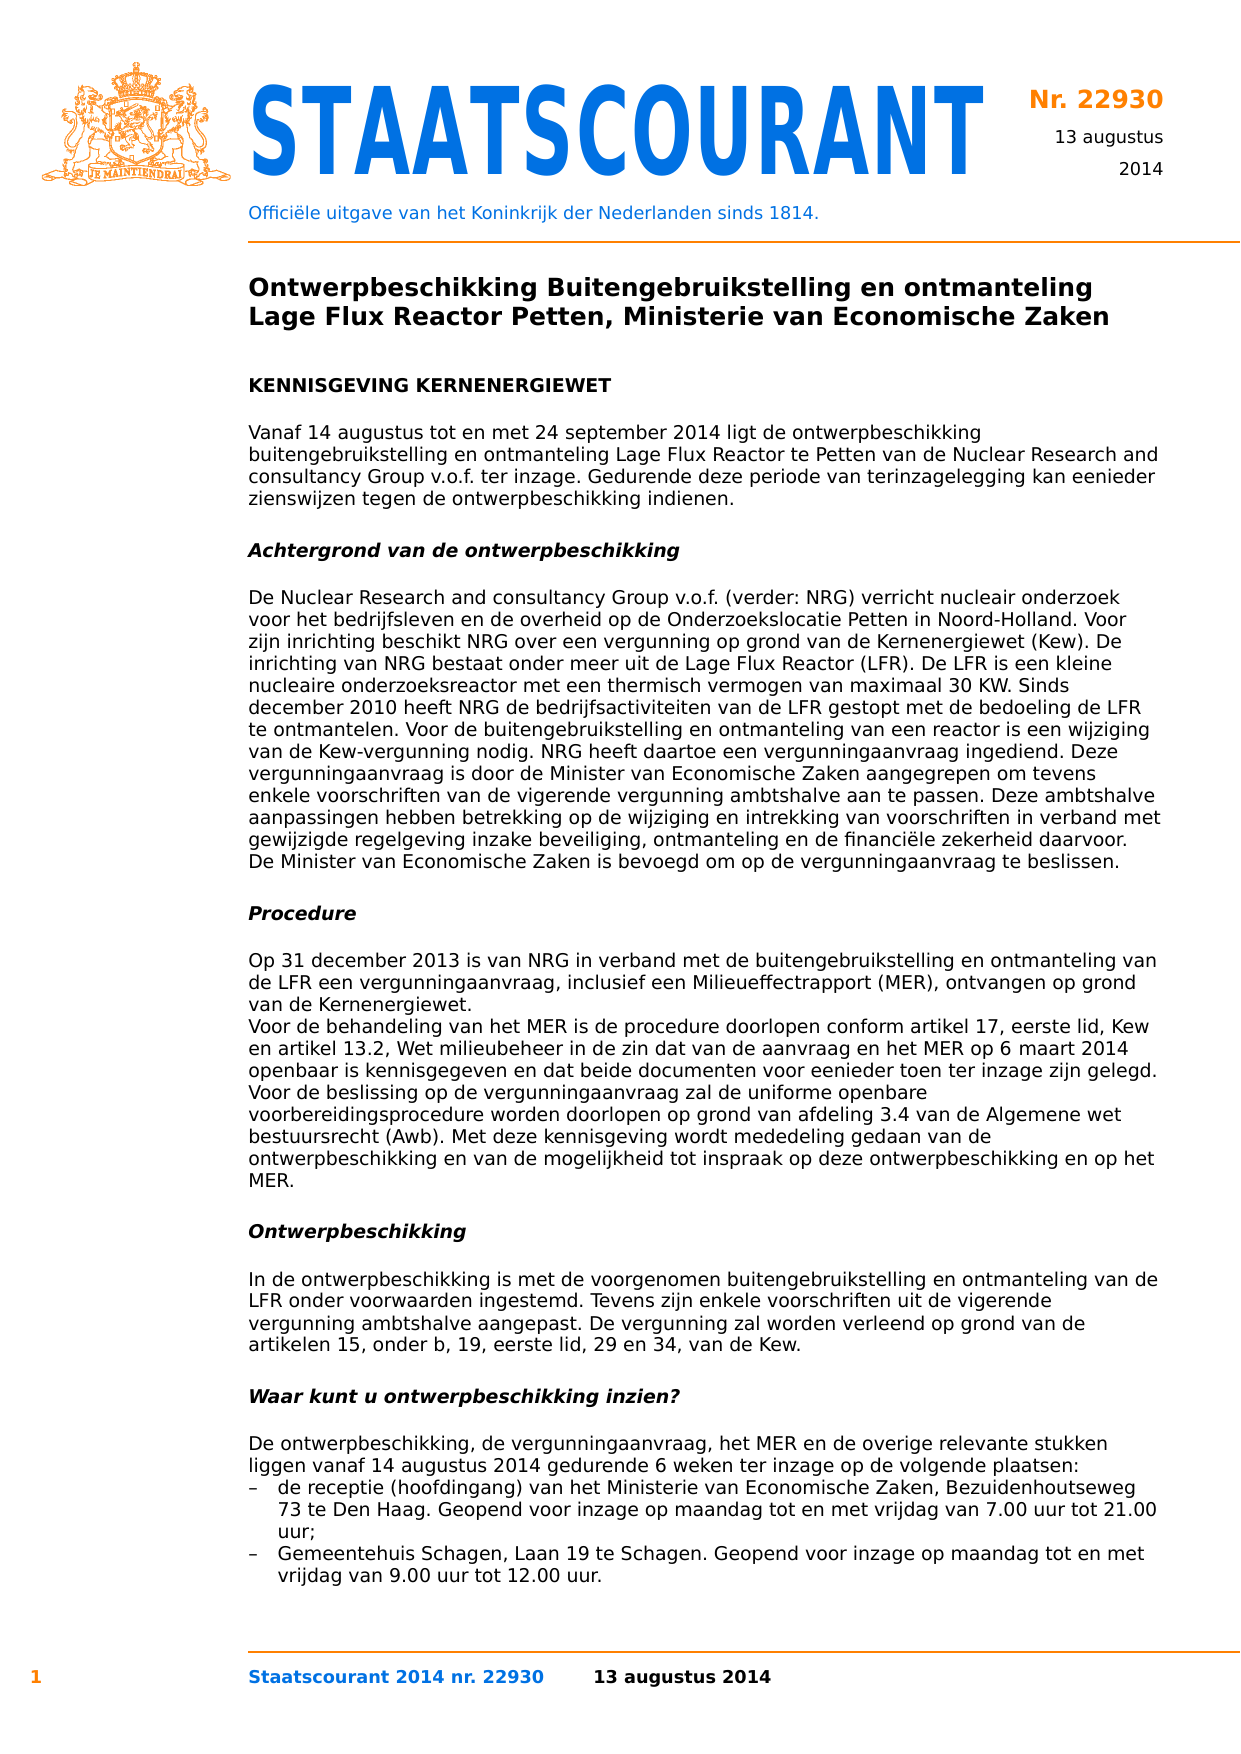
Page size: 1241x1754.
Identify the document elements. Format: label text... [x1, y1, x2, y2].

table_cell Officiële uitgave van het Koninkrijk der Nederlanden sinds 1814. [248, 203, 1240, 241]
table_cell 13 augustus [998, 121, 1240, 153]
table_header STAATSCOURANT [248, 62, 998, 203]
text Voor de beslissing op de vergunningaanvraag zal de uniforme openbare voorbereidingsprocedure worden doorlopen op grond van afdeling 3.4 van de Algemene wet bestuursrecht (Awb). Met deze kennisgeving wordt mededeling gedaan van de ontwerpbeschikking en van de mogelijkheid tot inspraak op deze ontwerpbeschikking en op het MER. [248, 1082, 1163, 1191]
text – de receptie (hoofdingang) van het Ministerie van Economische Zaken, Bezuidenhoutseweg 73 te Den Haag. Geopend voor inzage op maandag tot en met vrijdag van 7.00 uur tot 21.00 uur; [248, 1477, 1163, 1543]
subtitle KENNISGEVING KERNENERGIEWET [248, 375, 1163, 397]
text In de ontwerpbeschikking is met de voorgenomen buitengebruikstelling en ontmanteling van de LFR onder voorwaarden ingestemd. Tevens zijn enkele voorschriften uit de vigerende vergunning ambtshalve aangepast. De vergunning zal worden verleend op grond van de artikelen 15, onder b, 19, eerste lid, 29 en 34, van de Kew. [248, 1268, 1163, 1356]
table_cell 2014 [998, 153, 1240, 203]
text De Minister van Economische Zaken is bevoegd om op de vergunningaanvraag te beslissen. [248, 851, 1163, 873]
text – Gemeentehuis Schagen, Laan 19 te Schagen. Geopend voor inzage op maandag tot en met vrijdag van 9.00 uur tot 12.00 uur. [248, 1543, 1163, 1587]
text De Nuclear Research and consultancy Group v.o.f. (verder: NRG) verricht nucleair onderzoek voor het bedrijfsleven en de overheid op de Onderzoekslocatie Petten in Noord-Holland. Voor zijn inrichting beschikt NRG over een vergunning op grond van de Kernenergiewet (Kew). De inrichting van NRG bestaat onder meer uit de Lage Flux Reactor (LFR). De LFR is een kleine nucleaire onderzoeksreactor met een thermisch vermogen van maximaal 30 KW. Sinds december 2010 heeft NRG de bedrijfsactiviteiten van de LFR gestopt met de bedoeling de LFR te ontmantelen. Voor de buitengebruikstelling en ontmanteling van een reactor is een wijziging van de Kew-vergunning nodig. NRG heeft daartoe een vergunningaanvraag ingediend. Deze vergunningaanvraag is door de Minister van Economische Zaken aangegrepen om tevens enkele voorschriften van de vigerende vergunning ambtshalve aan te passen. Deze ambtshalve aanpassingen hebben betrekking op de wijziging en intrekking van voorschriften in verband met gewijzigde regelgeving inzake beveiliging, ontmanteling en de financiële zekerheid daarvoor. [248, 587, 1163, 851]
text De ontwerpbeschikking, de vergunningaanvraag, het MER en de overige relevante stukken liggen vanaf 14 augustus 2014 gedurende 6 weken ter inzage op de volgende plaatsen: [248, 1433, 1163, 1477]
subtitle Ontwerpbeschikking [248, 1221, 1163, 1243]
subtitle Waar kunt u ontwerpbeschikking inzien? [248, 1386, 1163, 1408]
subtitle Procedure [248, 903, 1163, 925]
subtitle Ontwerpbeschikking Buitengebruikstelling en ontmanteling Lage Flux Reactor Petten, Ministerie van Economische Zaken [248, 273, 1163, 331]
picture [41, 62, 231, 186]
text Vanaf 14 augustus tot en met 24 september 2014 ligt de ontwerpbeschikking buitengebruikstelling en ontmanteling Lage Flux Reactor te Petten van de Nuclear Research and consultancy Group v.o.f. ter inzage. Gedurende deze periode van terinzagelegging kan eenieder zienswijzen tegen de ontwerpbeschikking indienen. [248, 422, 1163, 510]
text Voor de behandeling van het MER is de procedure doorlopen conform artikel 17, eerste lid, Kew en artikel 13.2, Wet milieubeheer in de zin dat van de aanvraag en het MER op 6 maart 2014 openbaar is kennisgegeven en dat beide documenten voor eenieder toen ter inzage zijn gelegd. [248, 1016, 1163, 1082]
subtitle Achtergrond van de ontwerpbeschikking [248, 540, 1163, 562]
text Op 31 december 2013 is van NRG in verband met de buitengebruikstelling en ontmanteling van de LFR een vergunningaanvraag, inclusief een Milieueffectrapport (MER), ontvangen op grond van de Kernenergiewet. [248, 950, 1163, 1016]
table_header Nr. 22930 [998, 62, 1240, 121]
table_header [25, 62, 248, 241]
